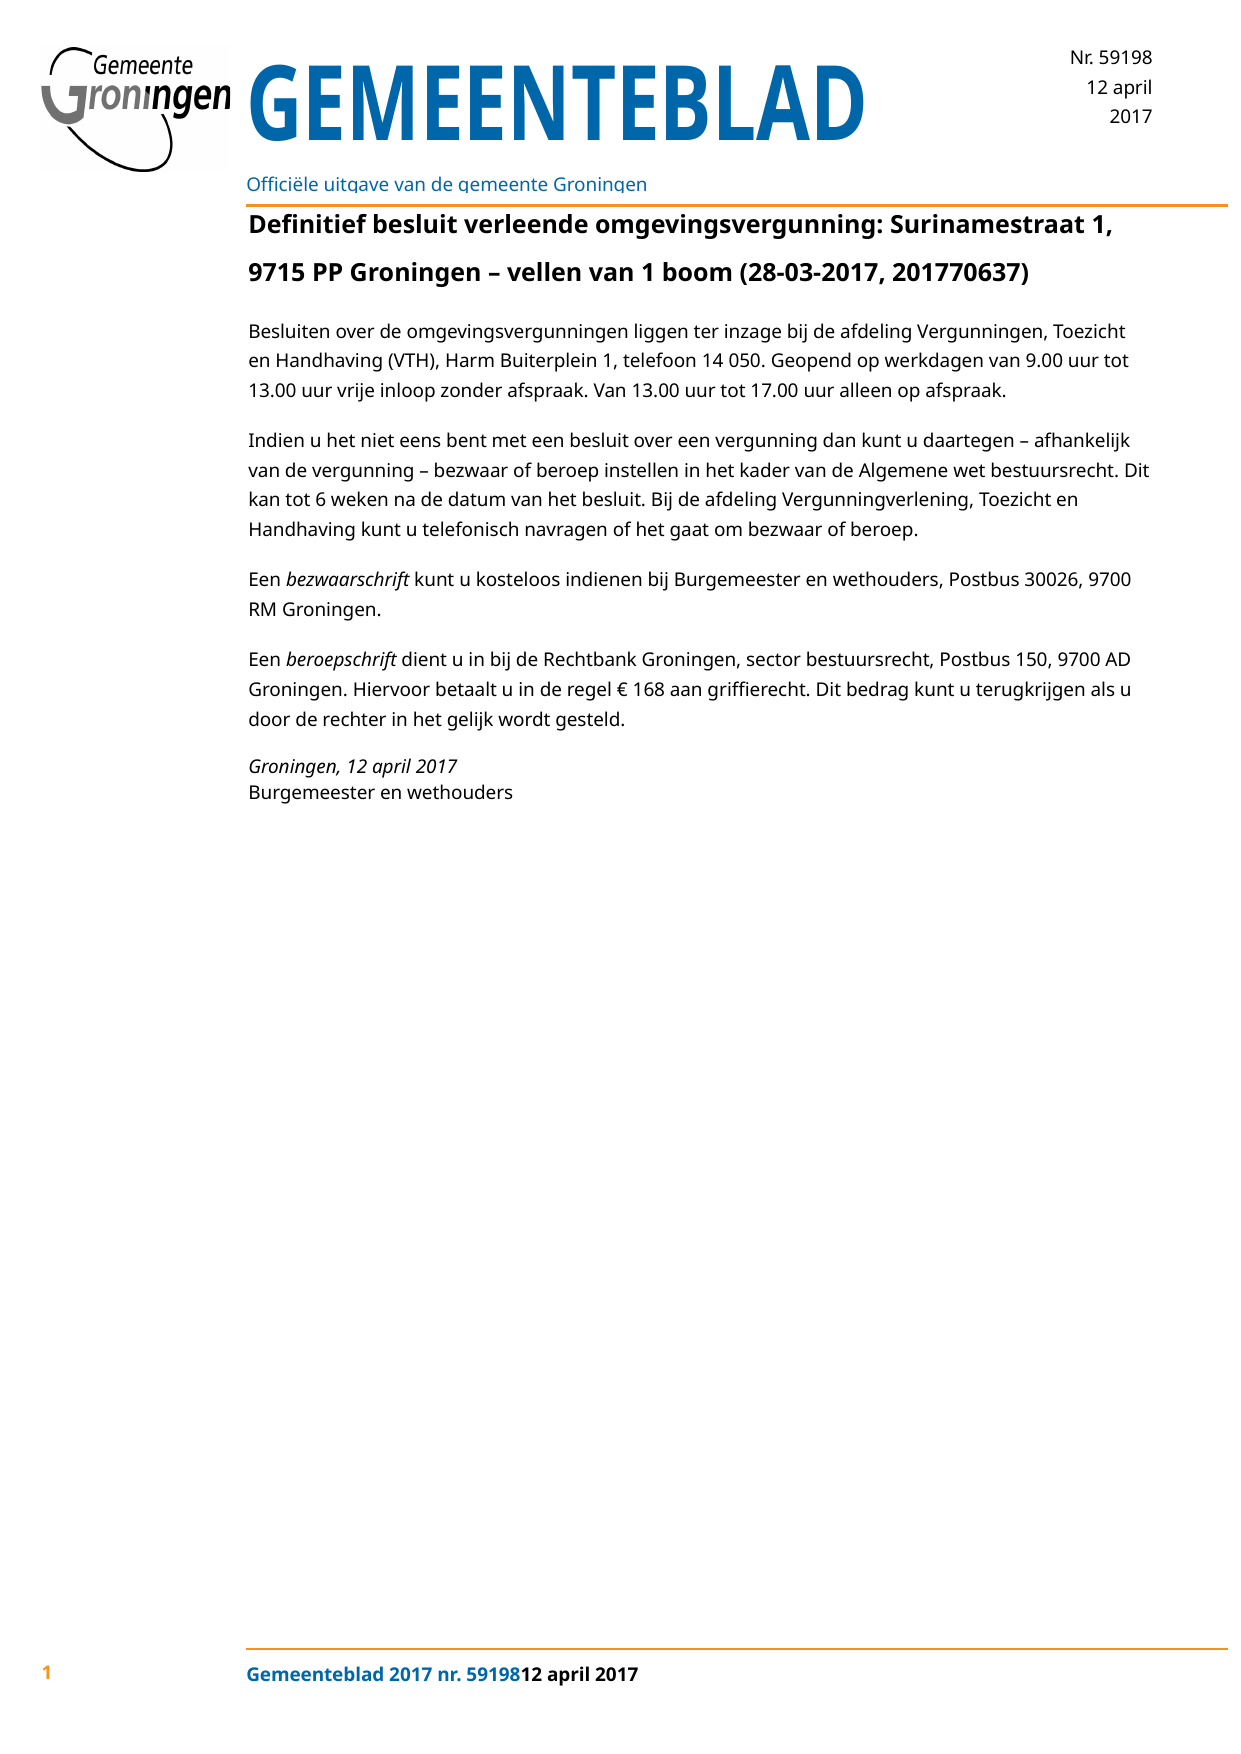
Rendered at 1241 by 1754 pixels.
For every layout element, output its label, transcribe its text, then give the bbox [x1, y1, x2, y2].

text Burgemeester en wethouders [248, 779, 1152, 805]
picture [41, 47, 231, 172]
text Definitief besluit verleende omgevingsvergunning: Surinamestraat 1, 9715 PP Groningen – vellen van 1 boom (28-03-2017, 201770637) [248, 207, 1152, 288]
text Groningen, 12 april 2017 [248, 754, 1152, 779]
text Een beroepschrift dient u in bij de Rechtbank Groningen, sector bestuursrecht, Postbus 150, 9700 AD Groningen. Hiervoor betaalt u in de regel € 168 aan griffierecht. Dit bedrag kunt u terugkrijgen als u door de rechter in het gelijk wordt gesteld. [248, 647, 1152, 732]
text Een bezwaarschrift kunt u kosteloos indienen bij Burgemeester en wethouders, Postbus 30026, 9700 RM Groningen. [248, 567, 1152, 622]
text Besluiten over de omgevingsvergunningen liggen ter inzage bij de afdeling Vergunningen, Toezicht en Handhaving (VTH), Harm Buiterplein 1, telefoon 14 050. Geopend op werkdagen van 9.00 uur tot 13.00 uur vrije inloop zonder afspraak. Van 13.00 uur tot 17.00 uur alleen op afspraak. [248, 318, 1152, 403]
text Indien u het niet eens bent met een besluit over een vergunning dan kunt u daartegen – afhankelijk van de vergunning – bezwaar of beroep instellen in het kader van de Algemene wet bestuursrecht. Dit kan tot 6 weken na de datum van het besluit. Bij de afdeling Vergunningverlening, Toezicht en Handhaving kunt u telefonisch navragen of het gaat om bezwaar of beroep. [248, 427, 1152, 542]
